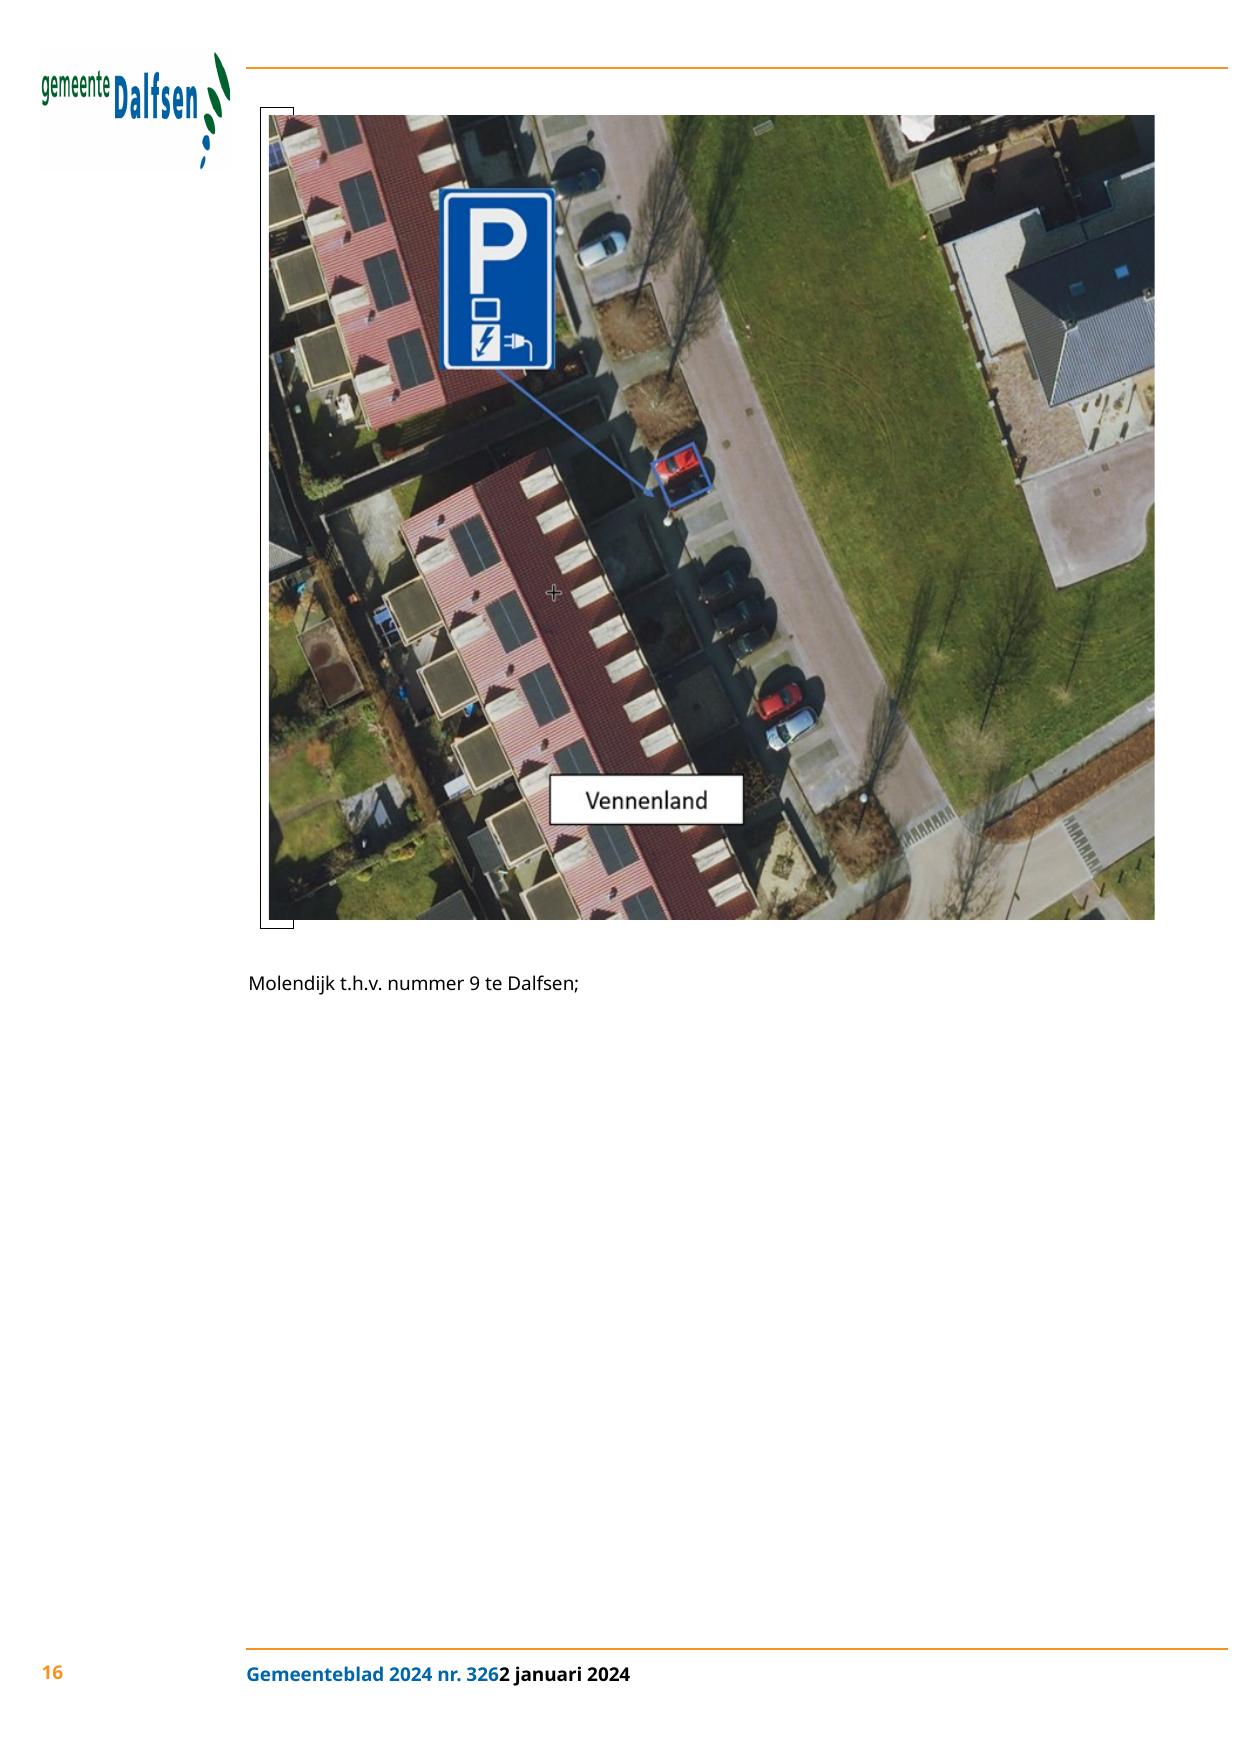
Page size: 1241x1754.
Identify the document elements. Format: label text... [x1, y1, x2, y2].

picture [41, 47, 231, 172]
picture [268, 115, 1155, 920]
text Molendijk t.h.v. nummer 9 te Dalfsen; [248, 971, 1152, 996]
